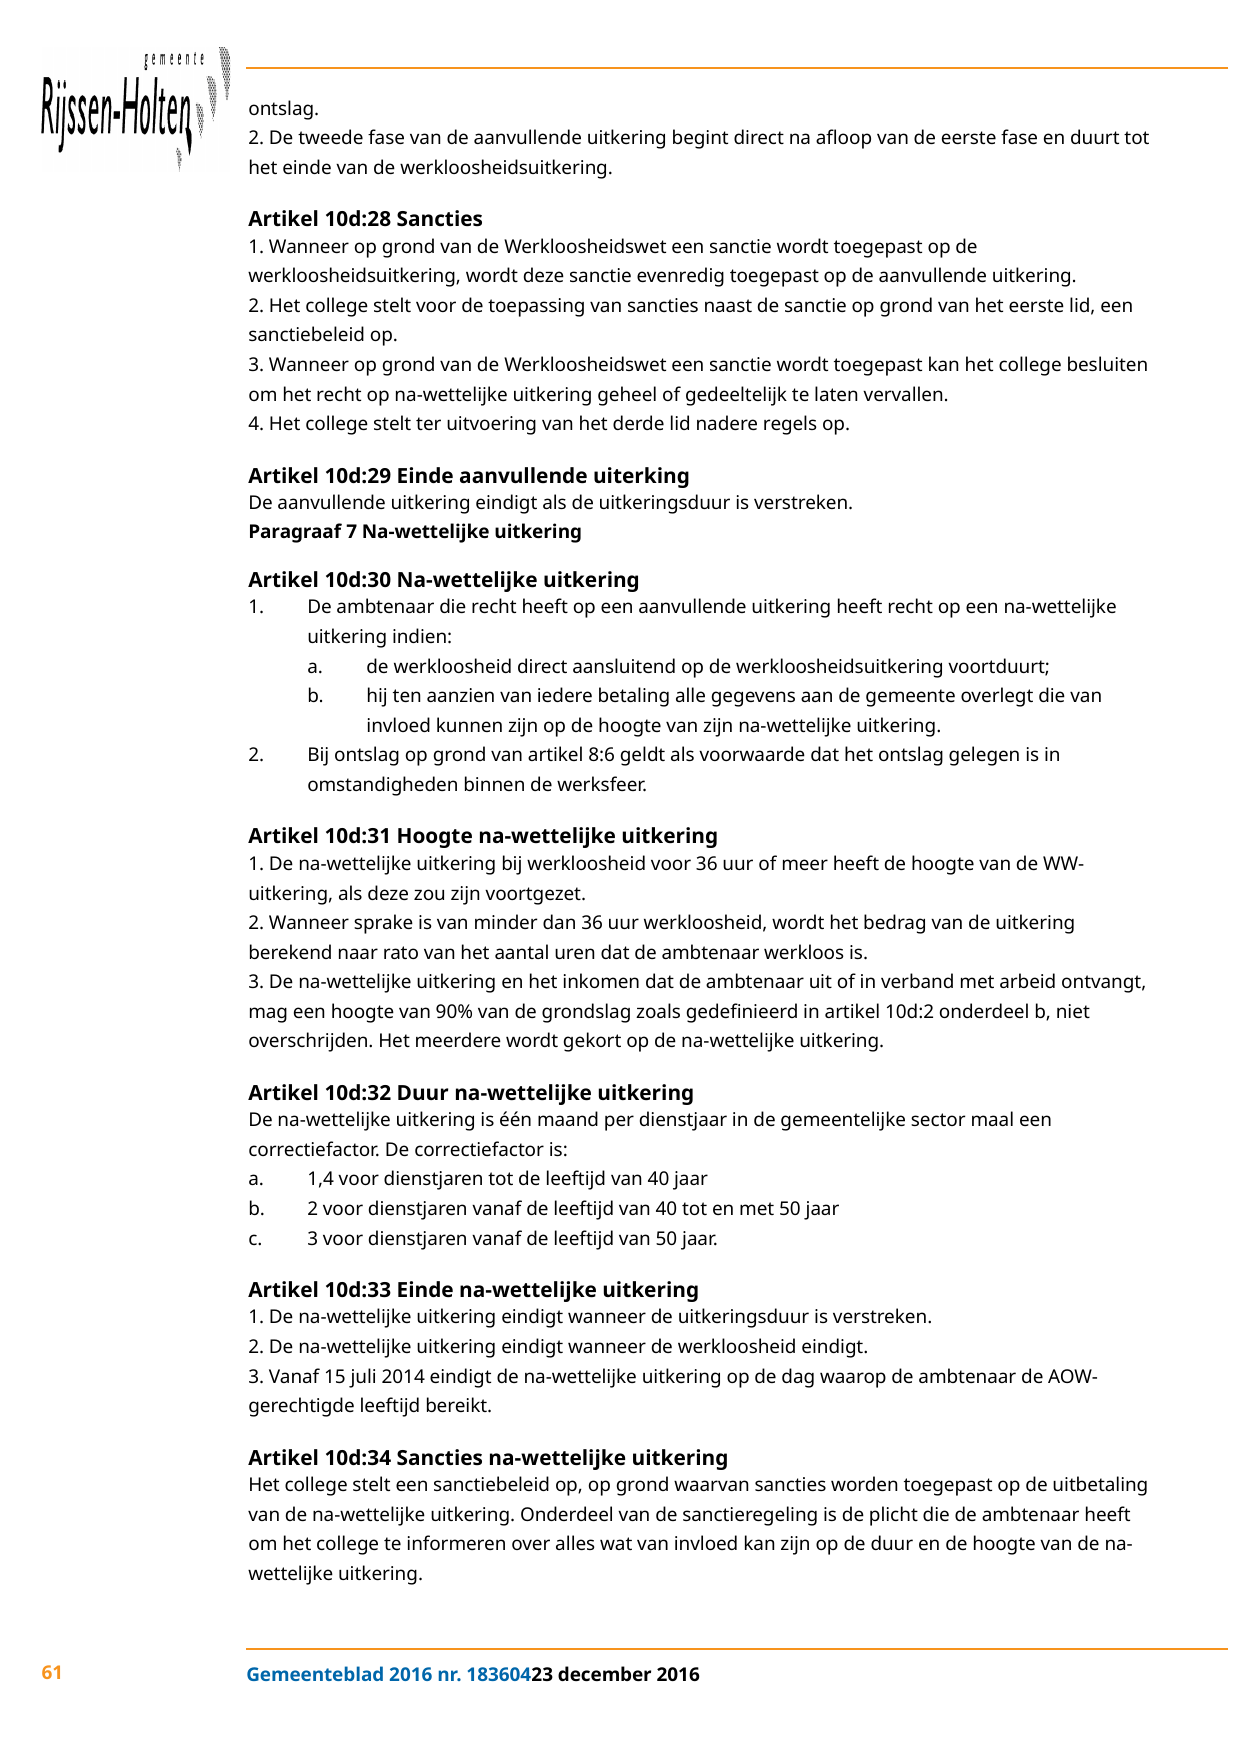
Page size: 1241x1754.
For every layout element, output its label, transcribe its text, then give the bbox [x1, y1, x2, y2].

list de werkloosheid direct aansluitend op de werkloosheidsuitkering voortduurt; [307, 653, 1152, 679]
text Paragraaf 7 Na-wettelijke uitkering [248, 519, 1152, 544]
text ontslag. [248, 95, 1152, 121]
text De na-wettelijke uitkering is één maand per dienstjaar in de gemeentelijke sector maal een correctiefactor. De correctiefactor is: [248, 1106, 1152, 1162]
text Artikel 10d:30 Na-wettelijke uitkering [248, 565, 1152, 594]
text 4. Het college stelt ter uitvoering van het derde lid nadere regels op. [248, 410, 1152, 436]
list 3 voor dienstjaren vanaf de leeftijd van 50 jaar. [248, 1225, 1152, 1251]
text Artikel 10d:31 Hoogte na-wettelijke uitkering [248, 822, 1152, 850]
text 3. Wanneer op grond van de Werkloosheidswet een sanctie wordt toegepast kan het college besluiten om het recht op na-wettelijke uitkering geheel of gedeeltelijk te laten vervallen. [248, 351, 1152, 406]
text 3. Vanaf 15 juli 2014 eindigt de na-wettelijke uitkering op de dag waarop de ambtenaar de AOW-gerechtigde leeftijd bereikt. [248, 1363, 1152, 1418]
text 1. Wanneer op grond van de Werkloosheidswet een sanctie wordt toegepast op de werkloosheidsuitkering, wordt deze sanctie evenredig toegepast op de aanvullende uitkering. [248, 233, 1152, 288]
text Artikel 10d:33 Einde na-wettelijke uitkering [248, 1275, 1152, 1304]
text Artikel 10d:34 Sancties na-wettelijke uitkering [248, 1443, 1152, 1471]
picture [41, 47, 231, 172]
text Artikel 10d:29 Einde aanvullende uiterking [248, 461, 1152, 489]
list 2 voor dienstjaren vanaf de leeftijd van 40 tot en met 50 jaar [248, 1195, 1152, 1221]
text Het college stelt een sanctiebeleid op, op grond waarvan sancties worden toegepast op de uitbetaling van de na-wettelijke uitkering. Onderdeel van de sanctieregeling is de plicht die de ambtenaar heeft om het college te informeren over alles wat van invloed kan zijn op de duur en de hoogte van de na-wettelijke uitkering. [248, 1471, 1152, 1586]
text De aanvullende uitkering eindigt als de uitkeringsduur is verstreken. [248, 489, 1152, 515]
text 3. De na-wettelijke uitkering en het inkomen dat de ambtenaar uit of in verband met arbeid ontvangt, mag een hoogte van 90% van de grondslag zoals gedefinieerd in artikel 10d:2 onderdeel b, niet overschrijden. Het meerdere wordt gekort op de na-wettelijke uitkering. [248, 968, 1152, 1053]
list De ambtenaar die recht heeft op een aanvullende uitkering heeft recht op een na-wettelijke uitkering indien: [248, 594, 1152, 649]
text 1. De na-wettelijke uitkering bij werkloosheid voor 36 uur of meer heeft de hoogte van de WW-uitkering, als deze zou zijn voortgezet. [248, 850, 1152, 905]
text 2. De tweede fase van de aanvullende uitkering begint direct na afloop van de eerste fase en duurt tot het einde van de werkloosheidsuitkering. [248, 124, 1152, 180]
list hij ten aanzien van iedere betaling alle gegevens aan de gemeente overlegt die van invloed kunnen zijn op de hoogte van zijn na-wettelijke uitkering. [307, 682, 1152, 738]
text Artikel 10d:28 Sancties [248, 204, 1152, 233]
list Bij ontslag op grond van artikel 8:6 geldt als voorwaarde dat het ontslag gelegen is in omstandigheden binnen de werksfeer. [248, 742, 1152, 797]
text 2. Het college stelt voor de toepassing van sancties naast de sanctie op grond van het eerste lid, een sanctiebeleid op. [248, 292, 1152, 347]
text 1. De na-wettelijke uitkering eindigt wanneer de uitkeringsduur is verstreken. [248, 1304, 1152, 1329]
text Artikel 10d:32 Duur na-wettelijke uitkering [248, 1078, 1152, 1106]
list 1,4 voor dienstjaren tot de leeftijd van 40 jaar [248, 1166, 1152, 1191]
text 2. Wanneer sprake is van minder dan 36 uur werkloosheid, wordt het bedrag van de uitkering berekend naar rato van het aantal uren dat de ambtenaar werkloos is. [248, 909, 1152, 964]
text 2. De na-wettelijke uitkering eindigt wanneer de werkloosheid eindigt. [248, 1333, 1152, 1359]
